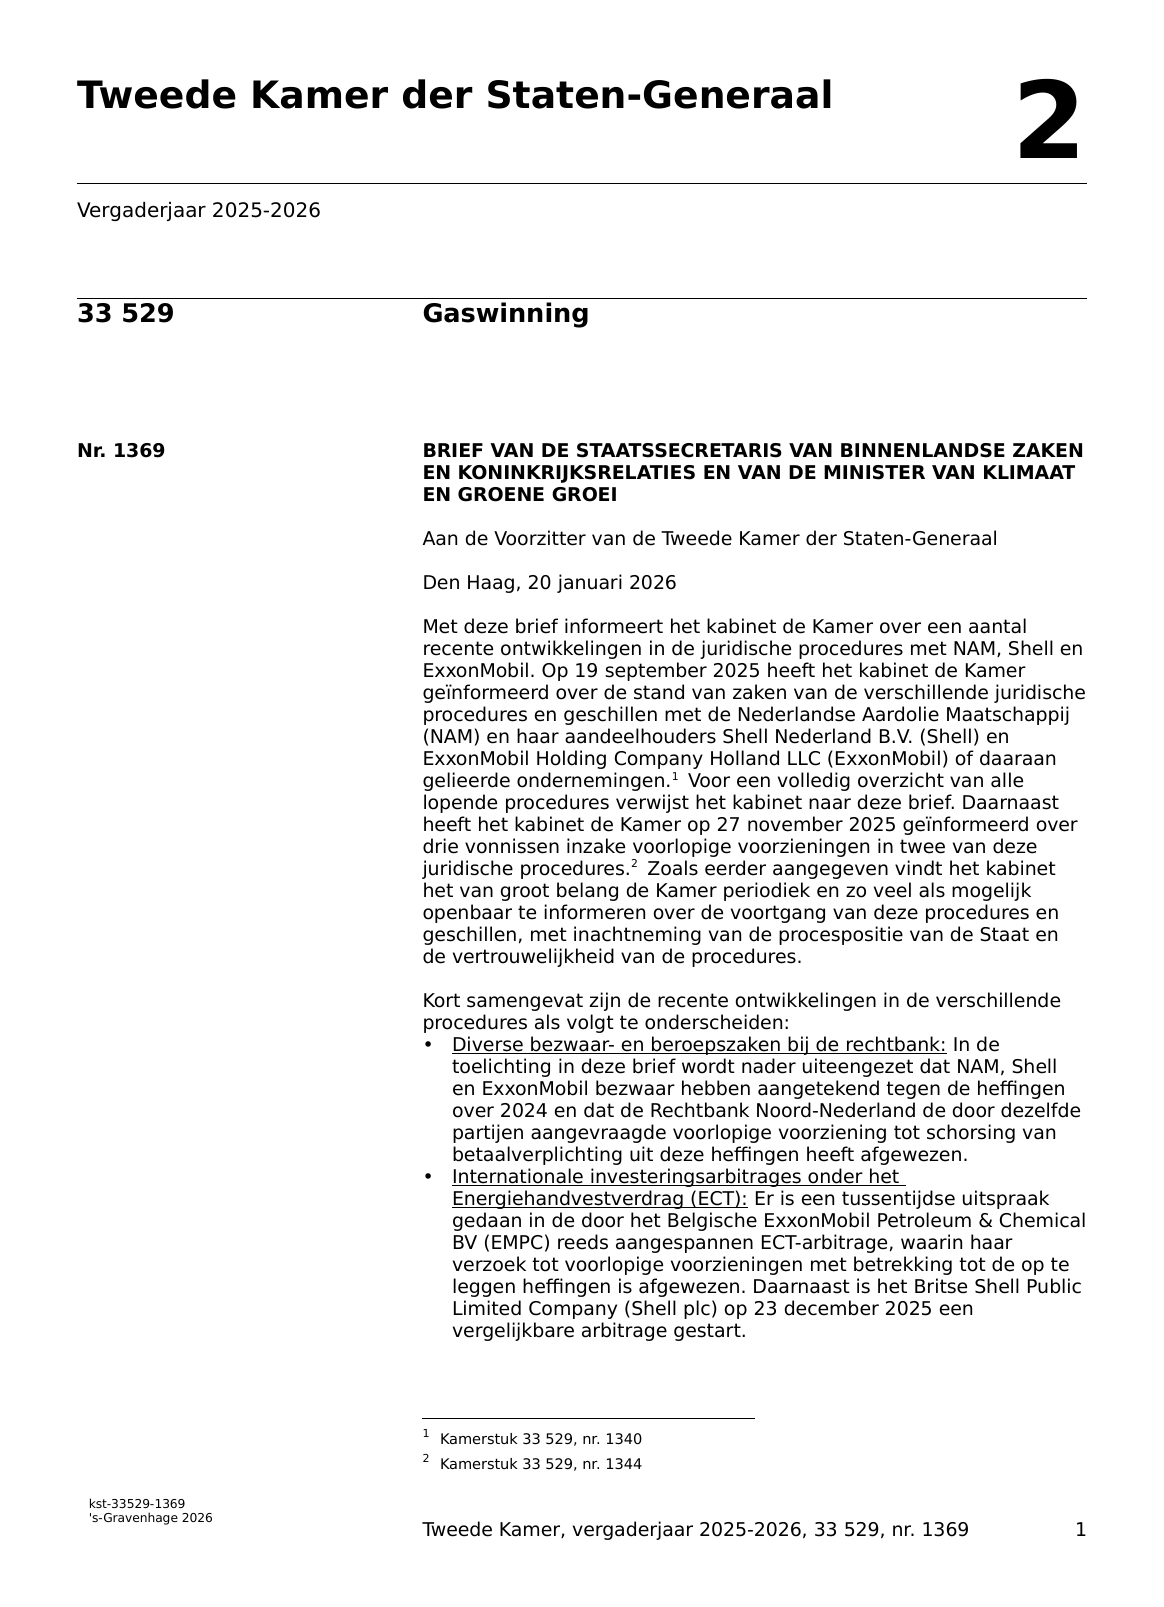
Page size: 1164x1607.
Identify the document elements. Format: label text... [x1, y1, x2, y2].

table_header Tweede Kamer der Staten-Generaal [77, 59, 886, 183]
subtitle Nr. 1369 BRIEF VAN DE STAATSSECRETARIS VAN BINNENLANDSE ZAKEN EN KONINKRIJKSRELATIES EN VAN DE MINISTER VAN KLIMAAT EN GROENE GROEI [77, 440, 1087, 506]
text Den Haag, 20 januari 2026 [422, 572, 1087, 594]
table_header 2 [886, 59, 1087, 183]
text Kamerstuk 33 529, nr. 1340 [422, 1427, 1087, 1449]
text Kort samengevat zijn de recente ontwikkelingen in de verschillende procedures als volgt te onderscheiden: [422, 990, 1087, 1034]
text kst-33529-1369 [88, 1497, 323, 1511]
subtitle 33 529 Gaswinning [77, 299, 1087, 329]
text Met deze brief informeert het kabinet de Kamer over een aantal recente ontwikkelingen in de juridische procedures met NAM, Shell en ExxonMobil. Op 19 september 2025 heeft het kabinet de Kamer geïnformeerd over de stand van zaken van de verschillende juridische procedures en geschillen met de Nederlandse Aardolie Maatschappij (NAM) en haar aandeelhouders Shell Nederland B.V. (Shell) en ExxonMobil Holding Company Holland LLC (ExxonMobil) of daaraan gelieerde ondernemingen. Voor een volledig overzicht van alle lopende procedures verwijst het kabinet naar deze brief. Daarnaast heeft het kabinet de Kamer op 27 november 2025 geïnformeerd over drie vonnissen inzake voorlopige voorzieningen in twee van deze juridische procedures. Zoals eerder aangegeven vindt het kabinet het van groot belang de Kamer periodiek en zo veel als mogelijk openbaar te informeren over de voortgang van deze procedures en geschillen, met inachtneming van de procespositie van de Staat en de vertrouwelijkheid van de procedures. [422, 616, 1087, 968]
text Aan de Voorzitter van de Tweede Kamer der Staten-Generaal [422, 528, 1087, 550]
text • Diverse bezwaar- en beroepszaken bij de rechtbank: In de toelichting in deze brief wordt nader uiteengezet dat NAM, Shell en ExxonMobil bezwaar hebben aangetekend tegen de heffingen over 2024 en dat de Rechtbank Noord-Nederland de door dezelfde partijen aangevraagde voorlopige voorziening tot schorsing van betaalverplichting uit deze heffingen heeft afgewezen. [422, 1034, 1087, 1166]
text 's-Gravenhage 2026 [88, 1511, 323, 1525]
text • Internationale investeringsarbitrages onder het Energiehandvestverdrag (ECT): Er is een tussentijdse uitspraak gedaan in de door het Belgische ExxonMobil Petroleum & Chemical BV (EMPC) reeds aangespannen ECT-arbitrage, waarin haar verzoek tot voorlopige voorzieningen met betrekking tot de op te leggen heffingen is afgewezen. Daarnaast is het Britse Shell Public Limited Company (Shell plc) op 23 december 2025 een vergelijkbare arbitrage gestart. [422, 1166, 1087, 1342]
text Kamerstuk 33 529, nr. 1344 [422, 1452, 1087, 1474]
table_cell Vergaderjaar 2025-2026 [77, 184, 1087, 298]
